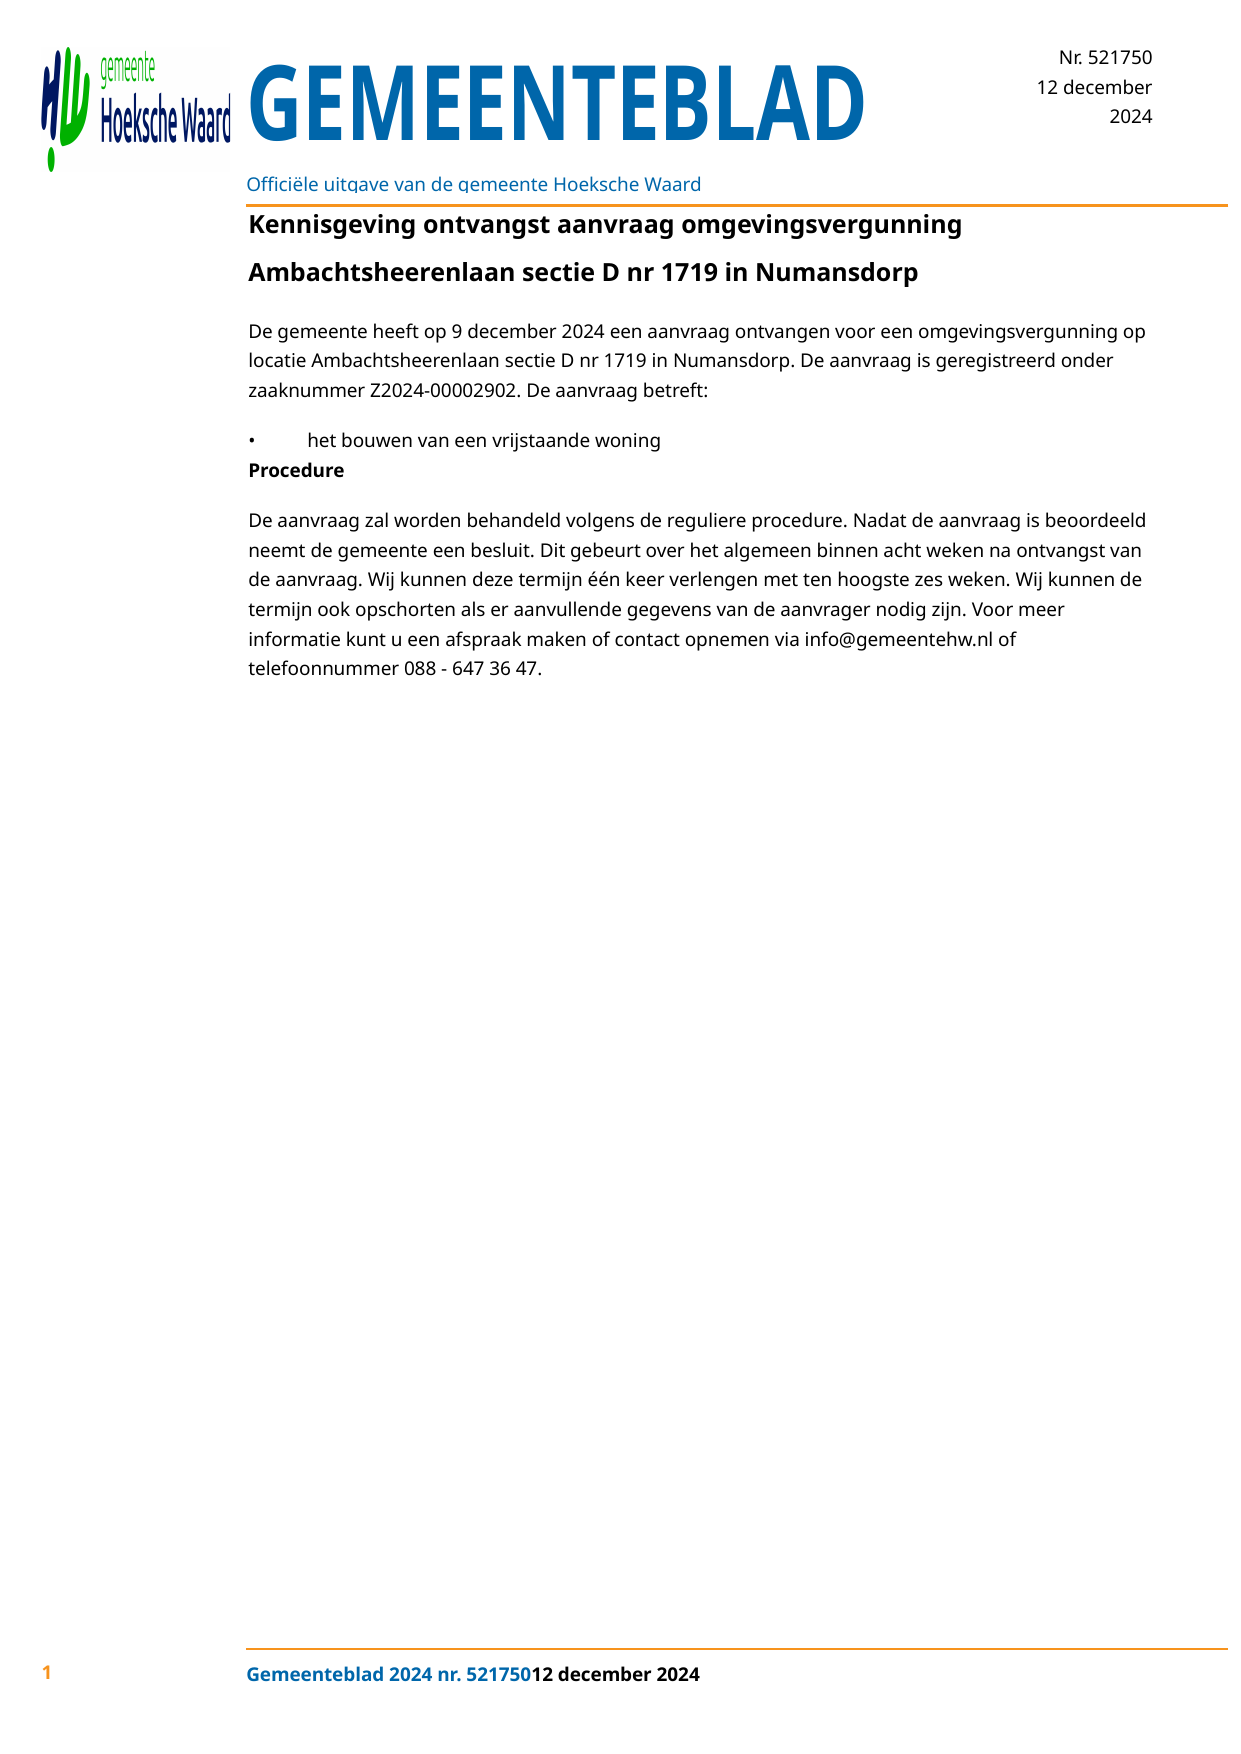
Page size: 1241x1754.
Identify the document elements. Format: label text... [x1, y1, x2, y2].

text De aanvraag zal worden behandeld volgens de reguliere procedure. Nadat de aanvraag is beoordeeld neemt de gemeente een besluit. Dit gebeurt over het algemeen binnen acht weken na ontvangst van de aanvraag. Wij kunnen deze termijn één keer verlengen met ten hoogste zes weken. Wij kunnen de termijn ook opschorten als er aanvullende gegevens van de aanvrager nodig zijn. Voor meer informatie kunt u een afspraak maken of contact opnemen via info@gemeentehw.nl of telefoonnummer 088 - 647 36 47. [248, 507, 1152, 681]
text Procedure [248, 457, 1152, 483]
text De gemeente heeft op 9 december 2024 een aanvraag ontvangen voor een omgevingsvergunning op locatie Ambachtsheerenlaan sectie D nr 1719 in Numansdorp. De aanvraag is geregistreerd onder zaaknummer Z2024-00002902. De aanvraag betreft: [248, 318, 1152, 403]
picture [41, 47, 231, 172]
list het bouwen van een vrijstaande woning [248, 427, 1152, 453]
text Kennisgeving ontvangst aanvraag omgevingsvergunning Ambachtsheerenlaan sectie D nr 1719 in Numansdorp [248, 207, 1152, 288]
